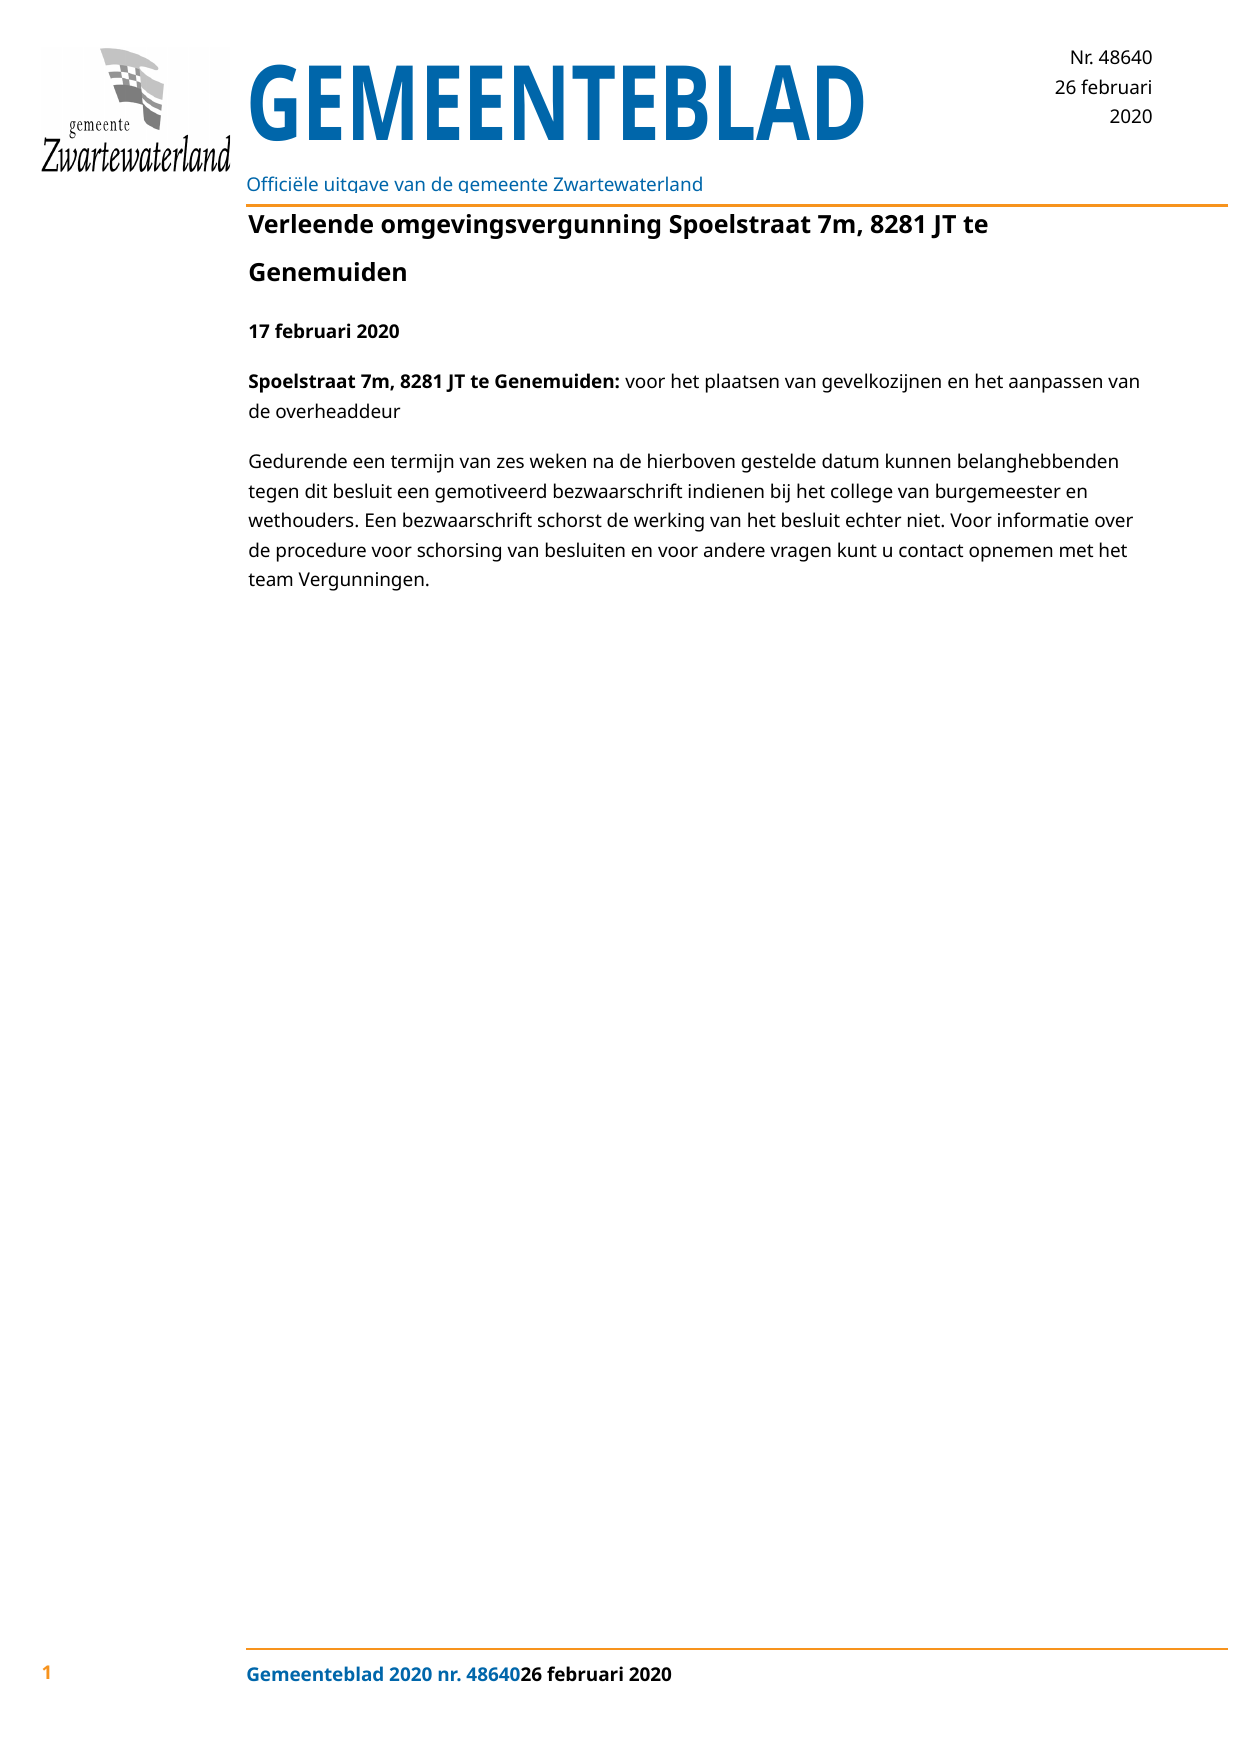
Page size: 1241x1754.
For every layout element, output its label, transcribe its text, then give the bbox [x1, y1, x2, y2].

text 17 februari 2020 [248, 318, 1152, 344]
text Verleende omgevingsvergunning Spoelstraat 7m, 8281 JT te Genemuiden [248, 207, 1152, 288]
text Gedurende een termijn van zes weken na de hierboven gestelde datum kunnen belanghebbenden tegen dit besluit een gemotiveerd bezwaarschrift indienen bij het college van burgemeester en wethouders. Een bezwaarschrift schorst de werking van het besluit echter niet. Voor informatie over de procedure voor schorsing van besluiten en voor andere vragen kunt u contact opnemen met het team Vergunningen. [248, 448, 1152, 592]
text Spoelstraat 7m, 8281 JT te Genemuiden: voor het plaatsen van gevelkozijnen en het aanpassen van de overheaddeur [248, 368, 1152, 424]
picture [41, 47, 231, 172]
